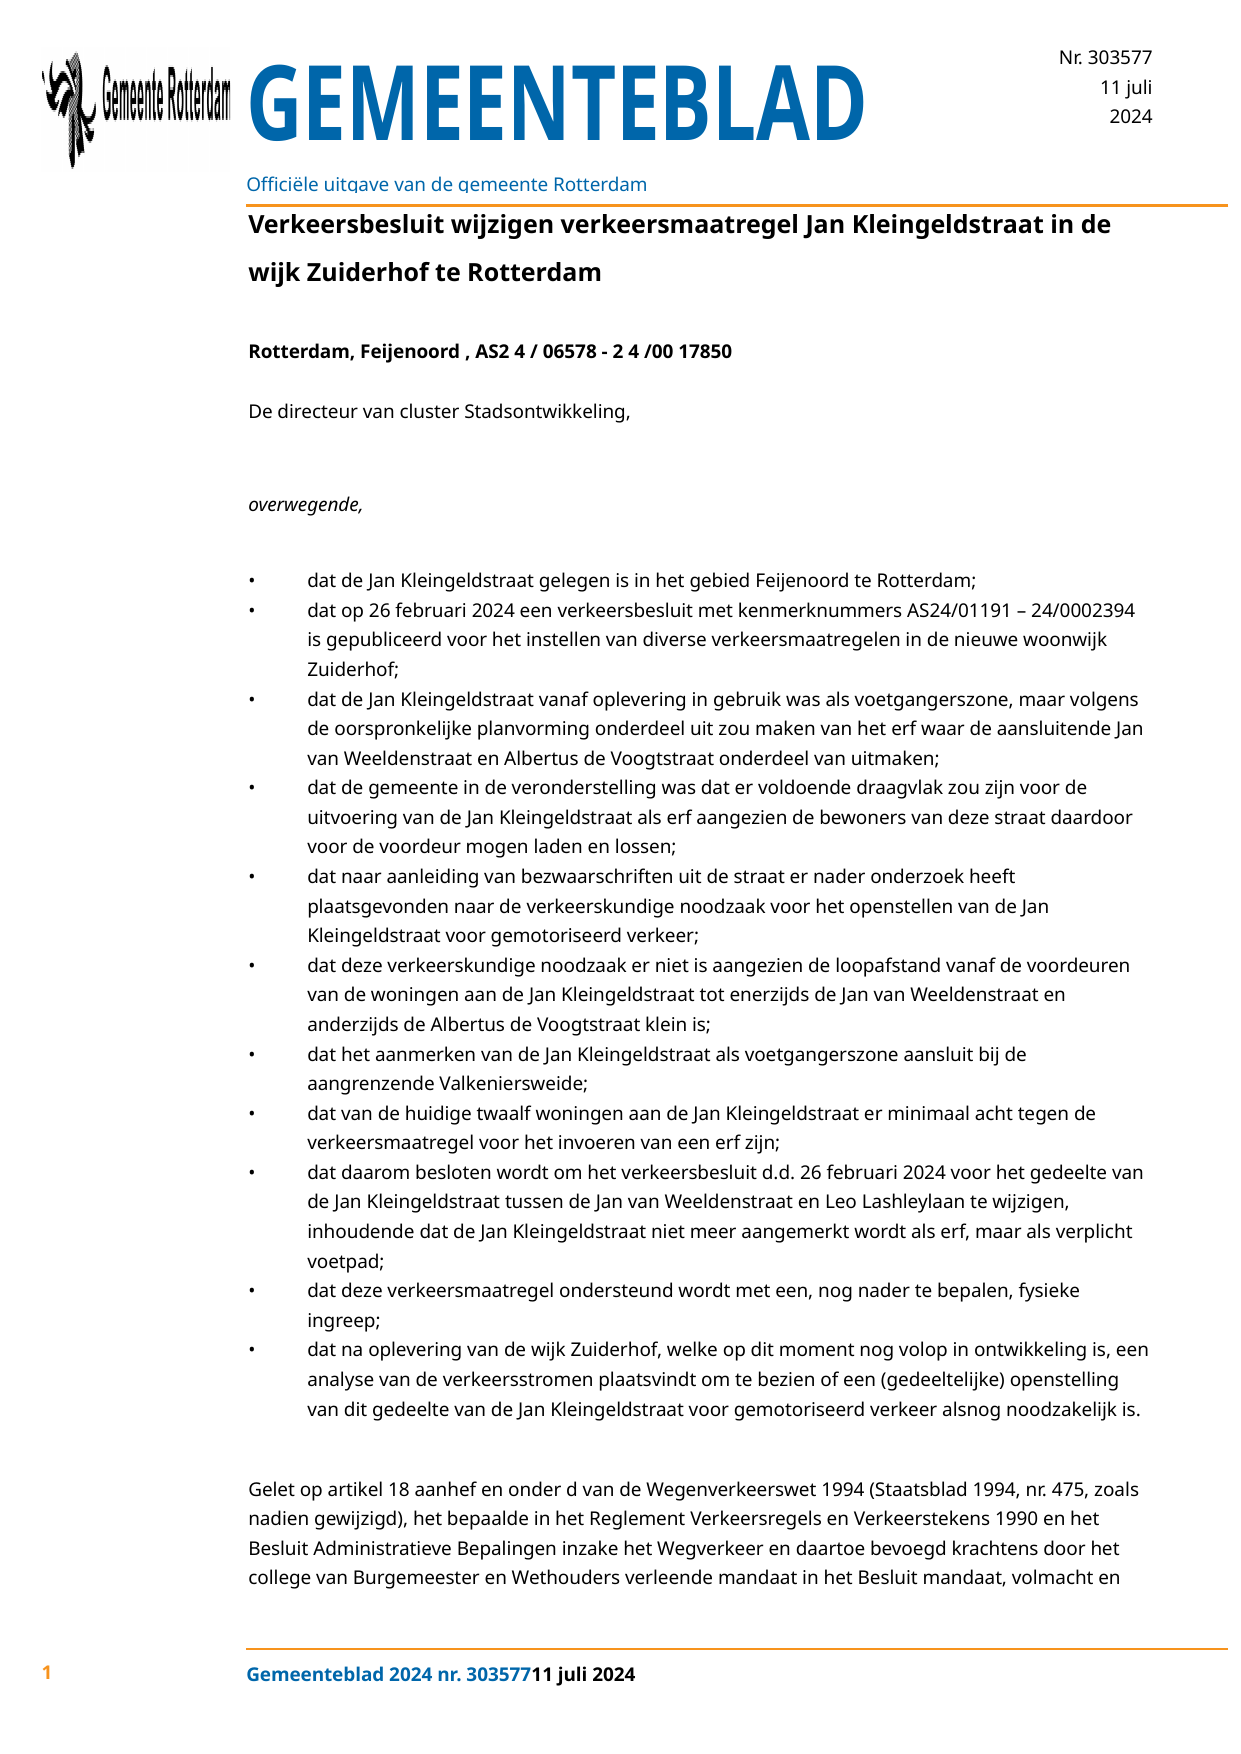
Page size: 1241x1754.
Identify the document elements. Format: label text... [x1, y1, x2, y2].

list dat naar aanleiding van bezwaarschriften uit de straat er nader onderzoek heeft plaatsgevonden naar de verkeerskundige noodzaak voor het openstellen van de Jan Kleingeldstraat voor gemotoriseerd verkeer; [248, 863, 1152, 948]
text Rotterdam, Feijenoord , AS2 4 / 06578 - 2 4 /00 17850 [248, 339, 1152, 364]
text Gelet op artikel 18 aanhef en onder d van de Wegenverkeerswet 1994 (Staatsblad 1994, nr. 475, zoals nadien gewijzigd), het bepaalde in het Reglement Verkeersregels en Verkeerstekens 1990 en het Besluit Administratieve Bepalingen inzake het Wegverkeer en daartoe bevoegd krachtens door het college van Burgemeester en Wethouders verleende mandaat in het Besluit mandaat, volmacht en [248, 1476, 1152, 1590]
text Verkeersbesluit wijzigen verkeersmaatregel Jan Kleingeldstraat in de wijk Zuiderhof te Rotterdam [248, 207, 1152, 288]
text De directeur van cluster Stadsontwikkeling, [248, 398, 1152, 423]
list dat het aanmerken van de Jan Kleingeldstraat als voetgangerszone aansluit bij de aangrenzende Valkeniersweide; [248, 1041, 1152, 1096]
list dat van de huidige twaalf woningen aan de Jan Kleingeldstraat er minimaal acht tegen de verkeersmaatregel voor het invoeren van een erf zijn; [248, 1100, 1152, 1155]
list dat de Jan Kleingeldstraat vanaf oplevering in gebruik was als voetgangerszone, maar volgens de oorspronkelijke planvorming onderdeel uit zou maken van het erf waar de aansluitende Jan van Weeldenstraat en Albertus de Voogtstraat onderdeel van uitmaken; [248, 686, 1152, 771]
picture [41, 47, 231, 172]
list dat na oplevering van de wijk Zuiderhof, welke op dit moment nog volop in ontwikkeling is, een analyse van de verkeersstromen plaatsvindt om te bezien of een (gedeeltelijke) openstelling van dit gedeelte van de Jan Kleingeldstraat voor gemotoriseerd verkeer alsnog noodzakelijk is. [248, 1337, 1152, 1422]
list dat daarom besloten wordt om het verkeersbesluit d.d. 26 februari 2024 voor het gedeelte van de Jan Kleingeldstraat tussen de Jan van Weeldenstraat en Leo Lashleylaan te wijzigen, inhoudende dat de Jan Kleingeldstraat niet meer aangemerkt wordt als erf, maar als verplicht voetpad; [248, 1159, 1152, 1274]
list dat deze verkeerskundige noodzaak er niet is aangezien de loopafstand vanaf de voordeuren van de woningen aan de Jan Kleingeldstraat tot enerzijds de Jan van Weeldenstraat en anderzijds de Albertus de Voogtstraat klein is; [248, 952, 1152, 1037]
list dat op 26 februari 2024 een verkeersbesluit met kenmerknummers AS24/01191 – 24/0002394 is gepubliceerd voor het instellen van diverse verkeersmaatregelen in de nieuwe woonwijk Zuiderhof; [248, 597, 1152, 682]
text overwegende, [248, 491, 1152, 517]
list dat deze verkeersmaatregel ondersteund wordt met een, nog nader te bepalen, fysieke ingreep; [248, 1277, 1152, 1333]
list dat de gemeente in de veronderstelling was dat er voldoende draagvlak zou zijn voor de uitvoering van de Jan Kleingeldstraat als erf aangezien de bewoners van deze straat daardoor voor de voordeur mogen laden en lossen; [248, 774, 1152, 859]
list dat de Jan Kleingeldstraat gelegen is in het gebied Feijenoord te Rotterdam; [248, 567, 1152, 593]
